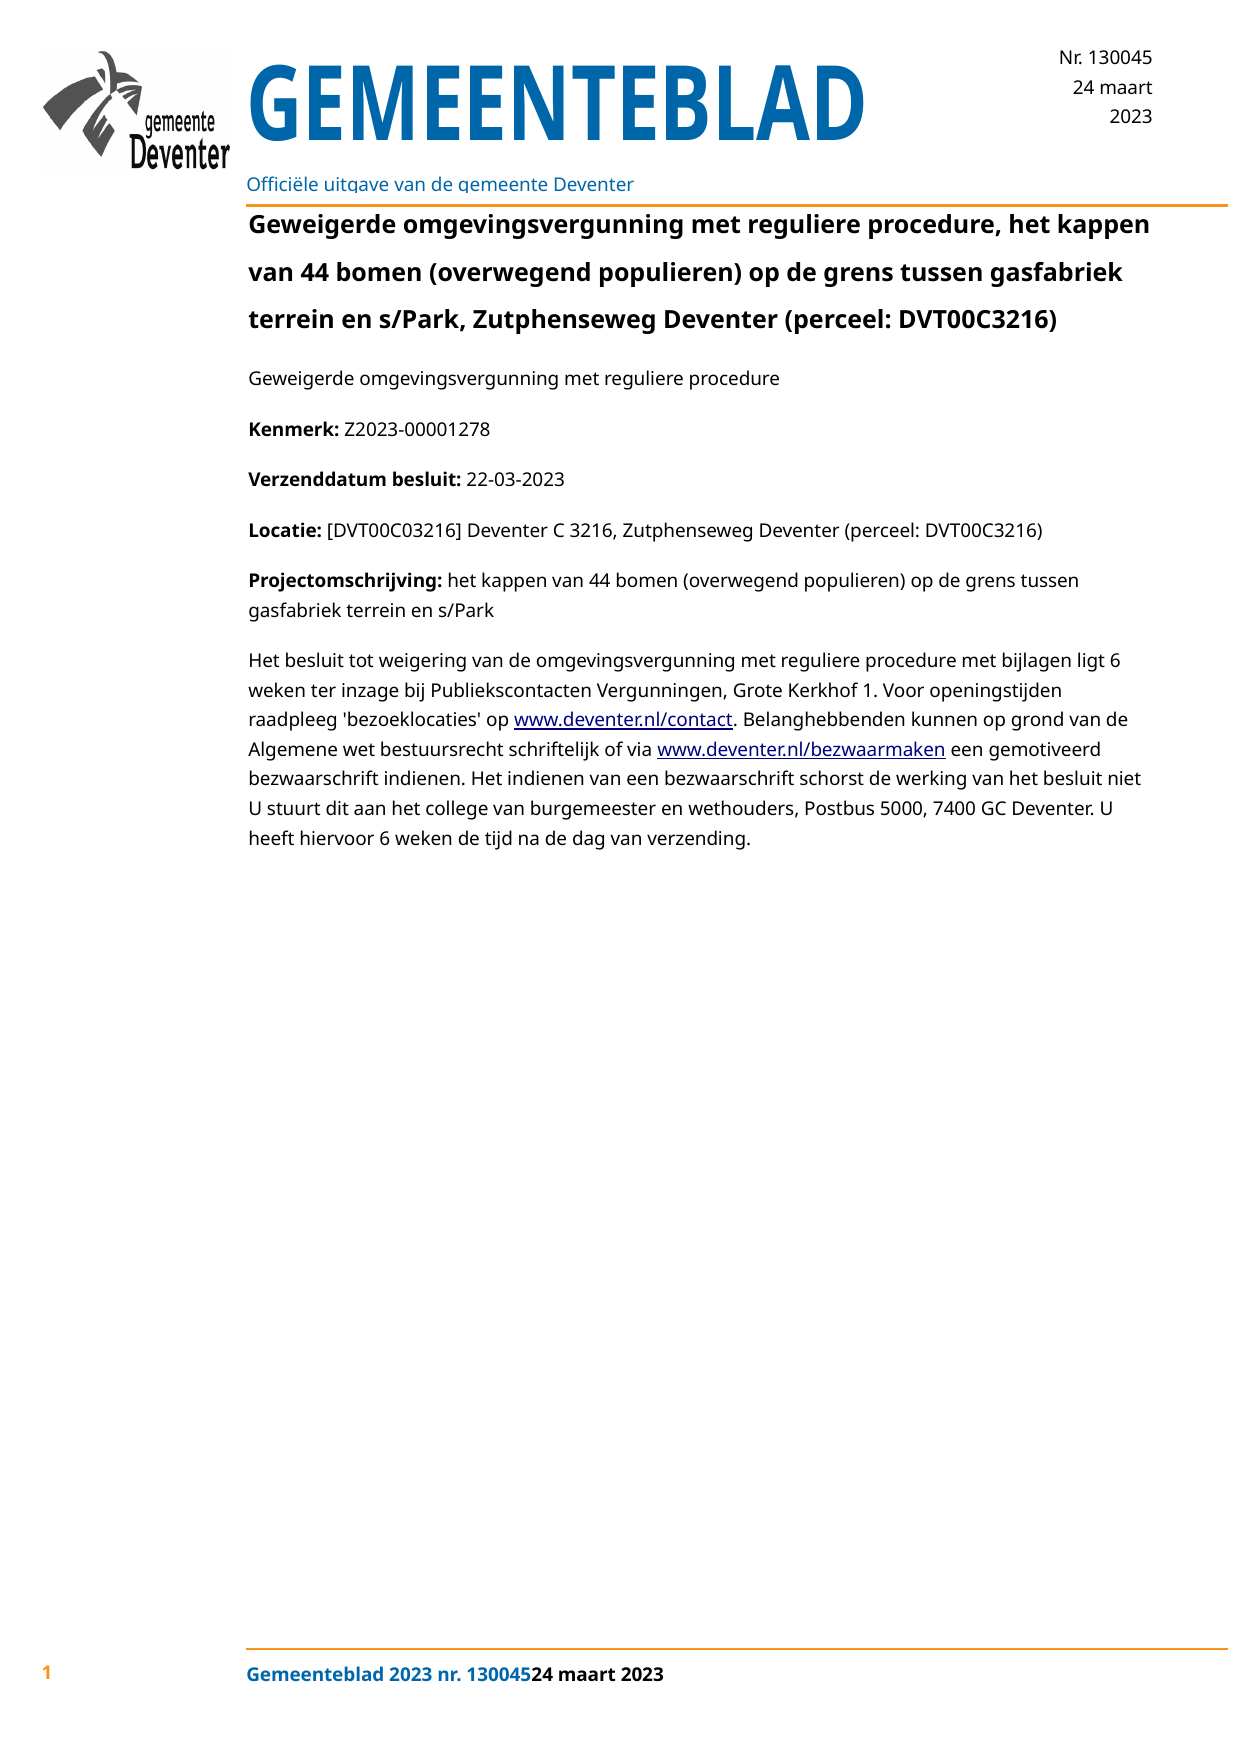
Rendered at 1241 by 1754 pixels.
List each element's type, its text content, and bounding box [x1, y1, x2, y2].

text Kenmerk: Z2023-00001278 [248, 416, 1152, 442]
text Verzenddatum besluit: 22-03-2023 [248, 466, 1152, 492]
text Projectomschrijving: het kappen van 44 bomen (overwegend populieren) op de grens tussen gasfabriek terrein en s/Park [248, 567, 1152, 622]
picture [41, 47, 231, 172]
text Geweigerde omgevingsvergunning met reguliere procedure [248, 366, 1152, 391]
text Geweigerde omgevingsvergunning met reguliere procedure, het kappen van 44 bomen (overwegend populieren) op de grens tussen gasfabriek terrein en s/Park, Zutphenseweg Deventer (perceel: DVT00C3216) [248, 207, 1152, 336]
text Het besluit tot weigering van de omgevingsvergunning met reguliere procedure met bijlagen ligt 6 weken ter inzage bij Publiekscontacten Vergunningen, Grote Kerkhof 1. Voor openingstijden raadpleeg 'bezoeklocaties' op www.deventer.nl/contact. Belanghebbenden kunnen op grond van de Algemene wet bestuursrecht schriftelijk of via www.deventer.nl/bezwaarmaken een gemotiveerd bezwaarschrift indienen. Het indienen van een bezwaarschrift schorst de werking van het besluit niet U stuurt dit aan het college van burgemeester en wethouders, Postbus 5000, 7400 GC Deventer. U heeft hiervoor 6 weken de tijd na de dag van verzending. [248, 647, 1152, 850]
text Locatie: [DVT00C03216] Deventer C 3216, Zutphenseweg Deventer (perceel: DVT00C3216) [248, 517, 1152, 542]
